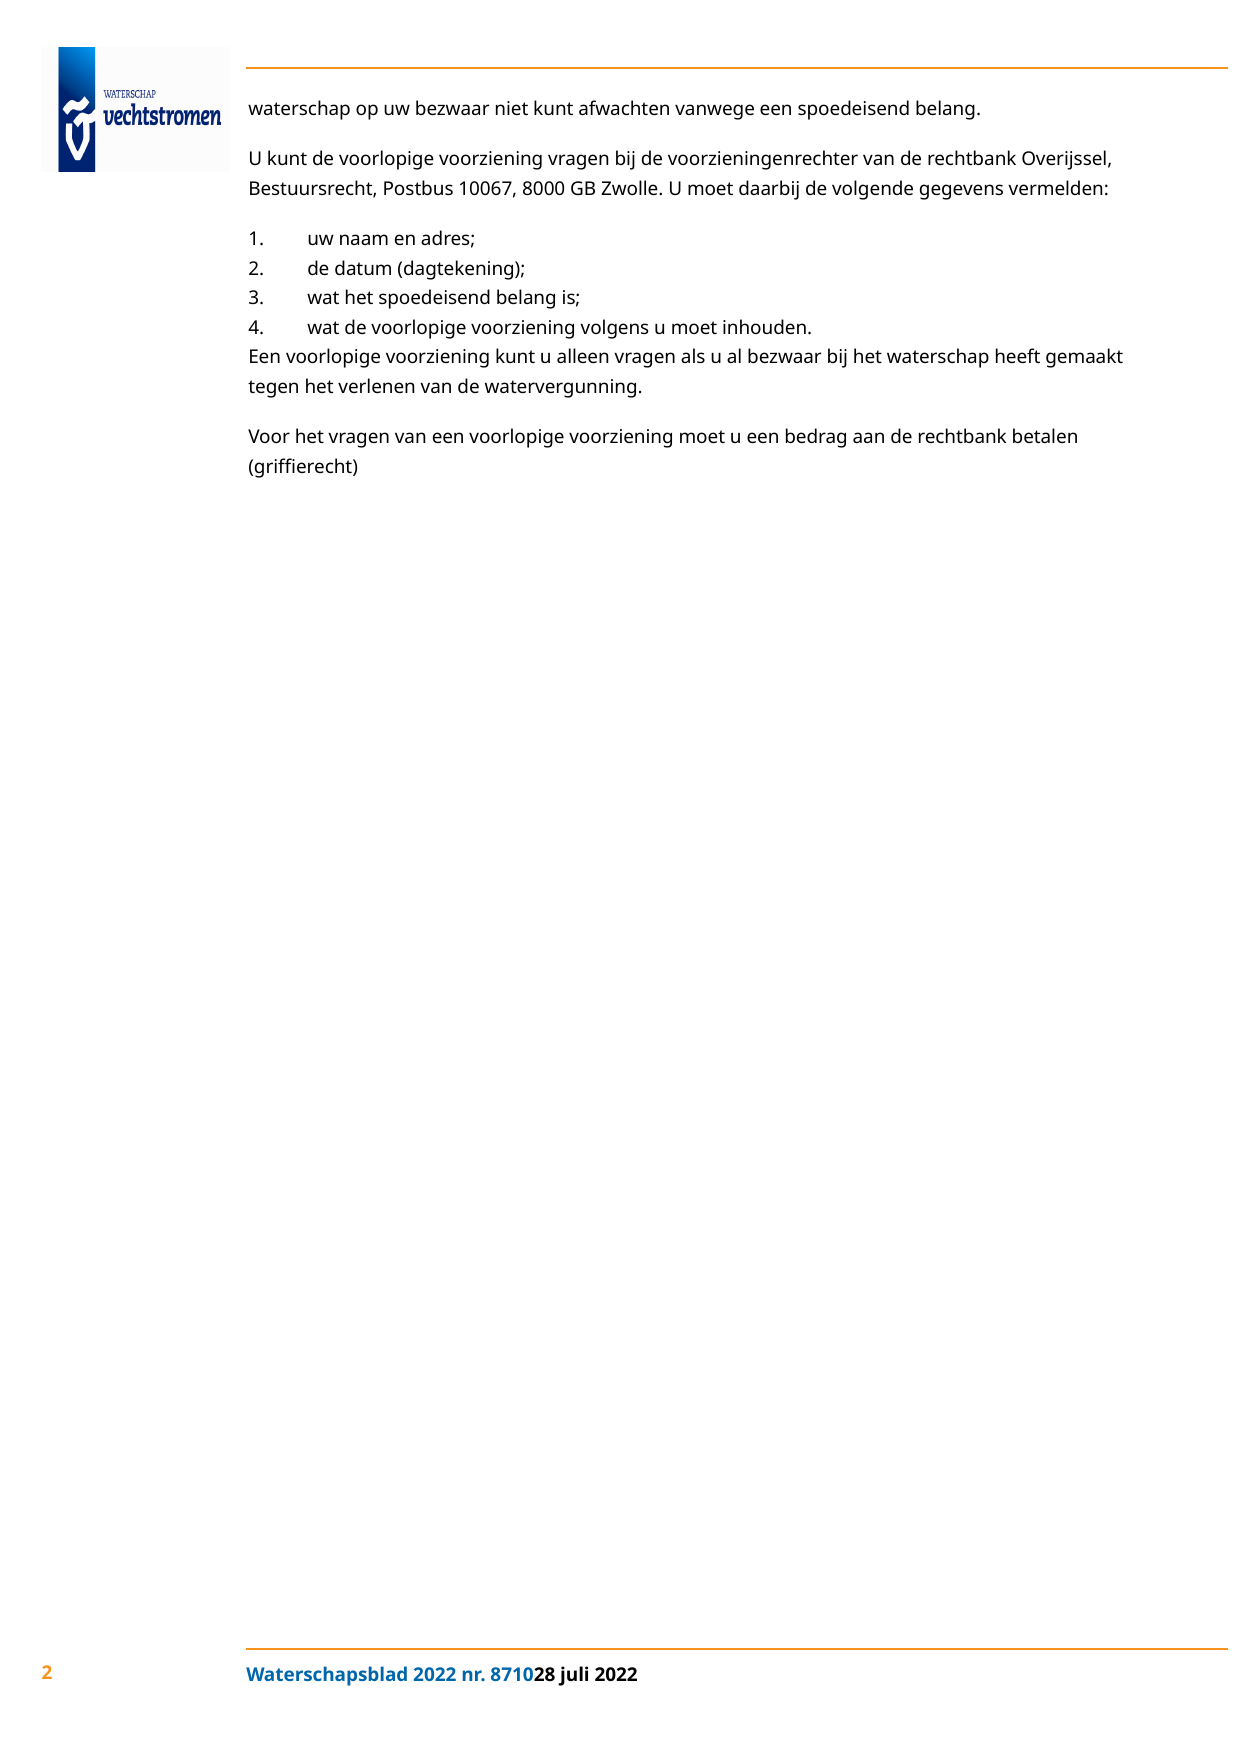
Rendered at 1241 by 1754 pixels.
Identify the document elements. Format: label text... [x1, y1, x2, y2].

text Een voorlopige voorziening kunt u alleen vragen als u al bezwaar bij het waterschap heeft gemaakt tegen het verlenen van de watervergunning. [248, 343, 1152, 399]
list de datum (dagtekening); [248, 255, 1152, 281]
text waterschap op uw bezwaar niet kunt afwachten vanwege een spoedeisend belang. [248, 95, 1152, 121]
text Voor het vragen van een voorlopige voorziening moet u een bedrag aan de rechtbank betalen (griffierecht) [248, 423, 1152, 479]
text U kunt de voorlopige voorziening vragen bij de voorzieningenrechter van de rechtbank Overijssel, Bestuursrecht, Postbus 10067, 8000 GB Zwolle. U moet daarbij de volgende gegevens vermelden: [248, 145, 1152, 201]
picture [41, 47, 231, 172]
list wat de voorlopige voorziening volgens u moet inhouden. [248, 314, 1152, 340]
list uw naam en adres; [248, 225, 1152, 251]
list wat het spoedeisend belang is; [248, 284, 1152, 310]
